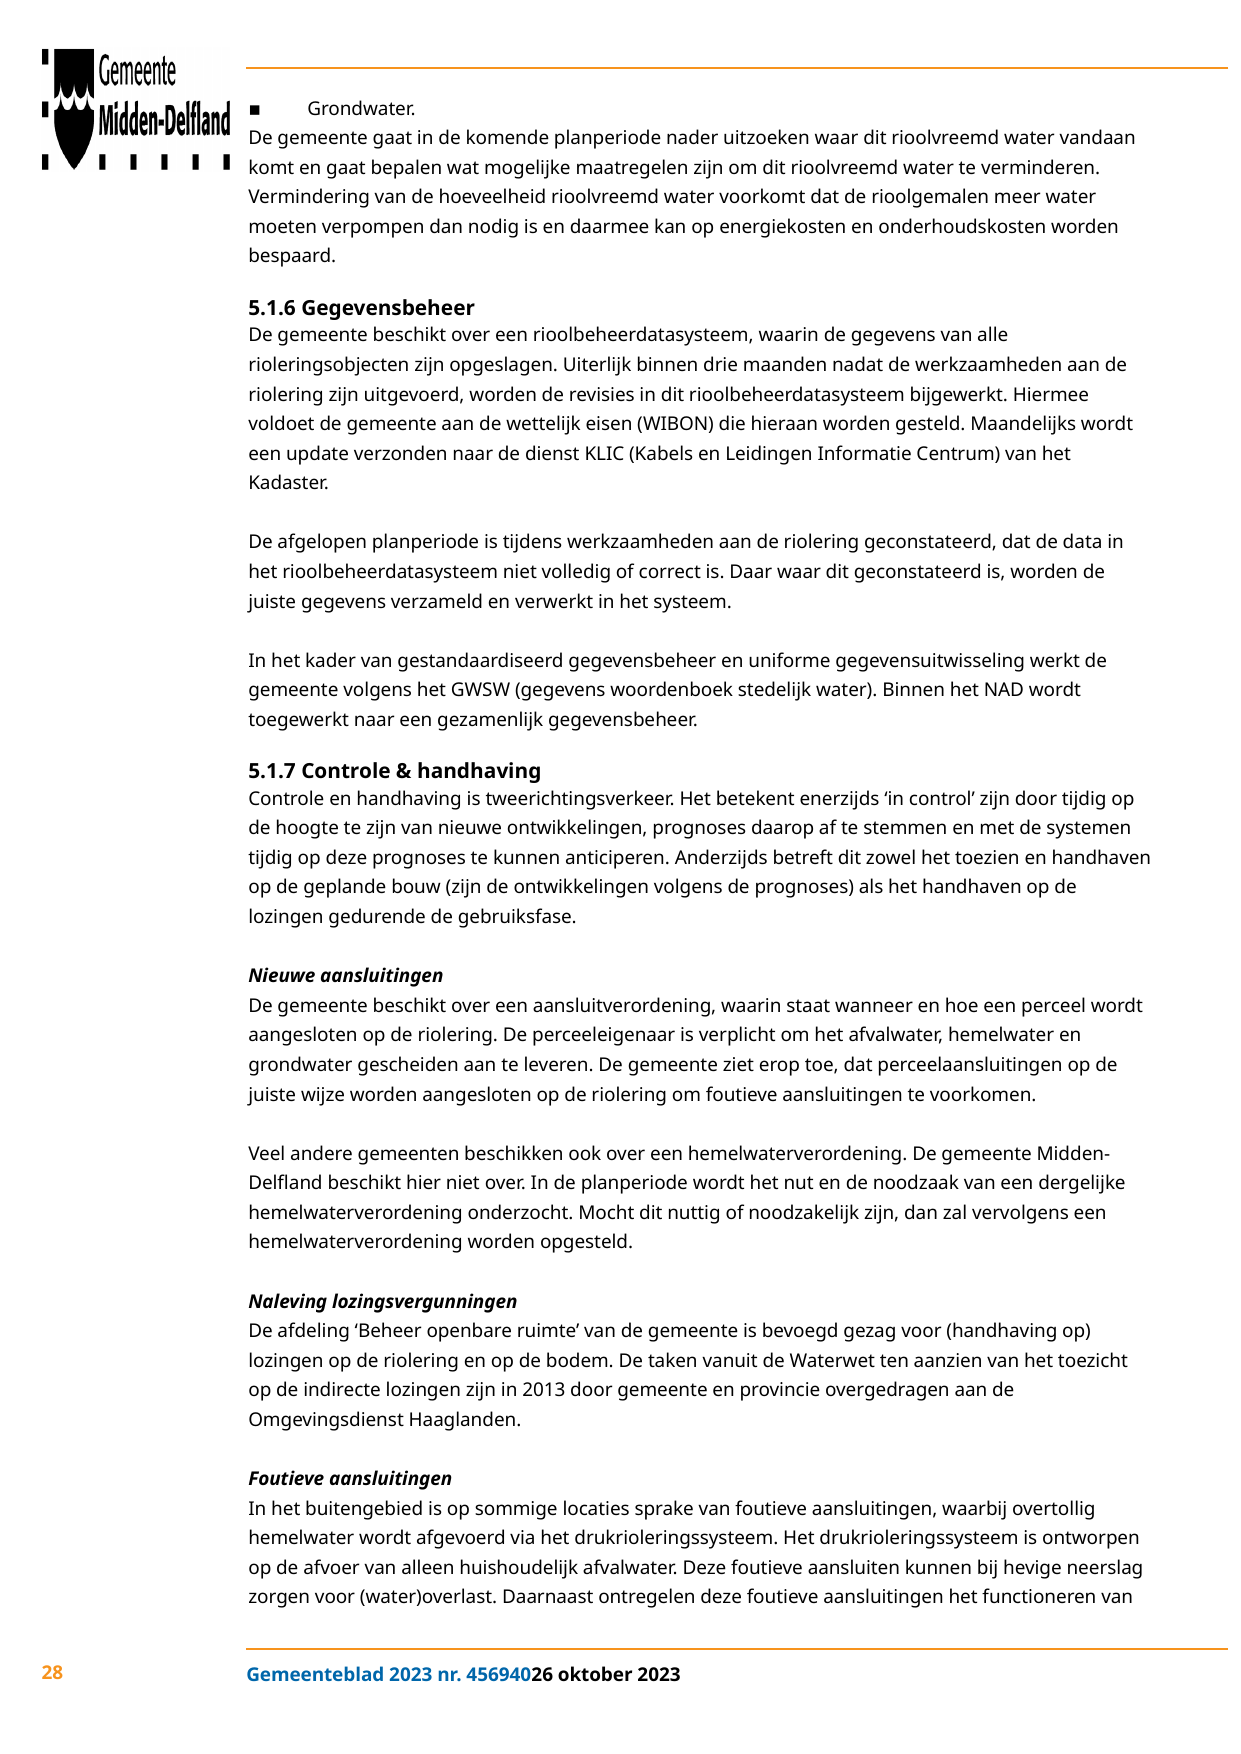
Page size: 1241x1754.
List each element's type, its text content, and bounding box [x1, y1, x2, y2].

text 5.1.6 Gegevensbeheer [248, 293, 1152, 322]
picture [41, 47, 231, 172]
text De afdeling ‘Beheer openbare ruimte’ van de gemeente is bevoegd gezag voor (handhaving op) lozingen op de riolering en op de bodem. De taken vanuit de Waterwet ten aanzien van het toezicht op de indirecte lozingen zijn in 2013 door gemeente en provincie overgedragen aan de Omgevingsdienst Haaglanden. [248, 1317, 1152, 1432]
text De gemeente beschikt over een rioolbeheerdatasysteem, waarin de gegevens van alle rioleringsobjecten zijn opgeslagen. Uiterlijk binnen drie maanden nadat de werkzaamheden aan de riolering zijn uitgevoerd, worden de revisies in dit rioolbeheerdatasysteem bijgewerkt. Hiermee voldoet de gemeente aan de wettelijk eisen (WIBON) die hieraan worden gesteld. Maandelijks wordt een update verzonden naar de dienst KLIC (Kabels en Leidingen Informatie Centrum) van het Kadaster. [248, 322, 1152, 495]
text In het kader van gestandaardiseerd gegevensbeheer en uniforme gegevensuitwisseling werkt de gemeente volgens het GWSW (gegevens woordenboek stedelijk water). Binnen het NAD wordt toegewerkt naar een gezamenlijk gegevensbeheer. [248, 647, 1152, 732]
text 5.1.7 Controle & handhaving [248, 757, 1152, 785]
text De gemeente gaat in de komende planperiode nader uitzoeken waar dit rioolvreemd water vandaan komt en gaat bepalen wat mogelijke maatregelen zijn om dit rioolvreemd water te verminderen. Vermindering van de hoeveelheid rioolvreemd water voorkomt dat de rioolgemalen meer water moeten verpompen dan nodig is en daarmee kan op energiekosten en onderhoudskosten worden bespaard. [248, 124, 1152, 268]
list Grondwater. [248, 95, 1152, 121]
text De gemeente beschikt over een aansluitverordening, waarin staat wanneer en hoe een perceel wordt aangesloten op de riolering. De perceeleigenaar is verplicht om het afvalwater, hemelwater en grondwater gescheiden aan te leveren. De gemeente ziet erop toe, dat perceelaansluitingen op de juiste wijze worden aangesloten op de riolering om foutieve aansluitingen te voorkomen. [248, 992, 1152, 1107]
text Naleving lozingsvergunningen [248, 1288, 1152, 1314]
text Nieuwe aansluitingen [248, 962, 1152, 988]
text Controle en handhaving is tweerichtingsverkeer. Het betekent enerzijds ‘in control’ zijn door tijdig op de hoogte te zijn van nieuwe ontwikkelingen, prognoses daarop af te stemmen en met de systemen tijdig op deze prognoses te kunnen anticiperen. Anderzijds betreft dit zowel het toezien en handhaven op de geplande bouw (zijn de ontwikkelingen volgens de prognoses) als het handhaven op de lozingen gedurende de gebruiksfase. [248, 785, 1152, 929]
text De afgelopen planperiode is tijdens werkzaamheden aan de riolering geconstateerd, dat de data in het rioolbeheerdatasysteem niet volledig of correct is. Daar waar dit geconstateerd is, worden de juiste gegevens verzameld en verwerkt in het systeem. [248, 529, 1152, 613]
text Veel andere gemeenten beschikken ook over een hemelwaterverordening. De gemeente Midden-Delfland beschikt hier niet over. In de planperiode wordt het nut en de noodzaak van een dergelijke hemelwaterverordening onderzocht. Mocht dit nuttig of noodzakelijk zijn, dan zal vervolgens een hemelwaterverordening worden opgesteld. [248, 1140, 1152, 1254]
text Foutieve aansluitingen [248, 1465, 1152, 1491]
text In het buitengebied is op sommige locaties sprake van foutieve aansluitingen, waarbij overtollig hemelwater wordt afgevoerd via het drukrioleringssysteem. Het drukrioleringssysteem is ontworpen op de afvoer van alleen huishoudelijk afvalwater. Deze foutieve aansluiten kunnen bij hevige neerslag zorgen voor (water)overlast. Daarnaast ontregelen deze foutieve aansluitingen het functioneren van [248, 1495, 1152, 1609]
